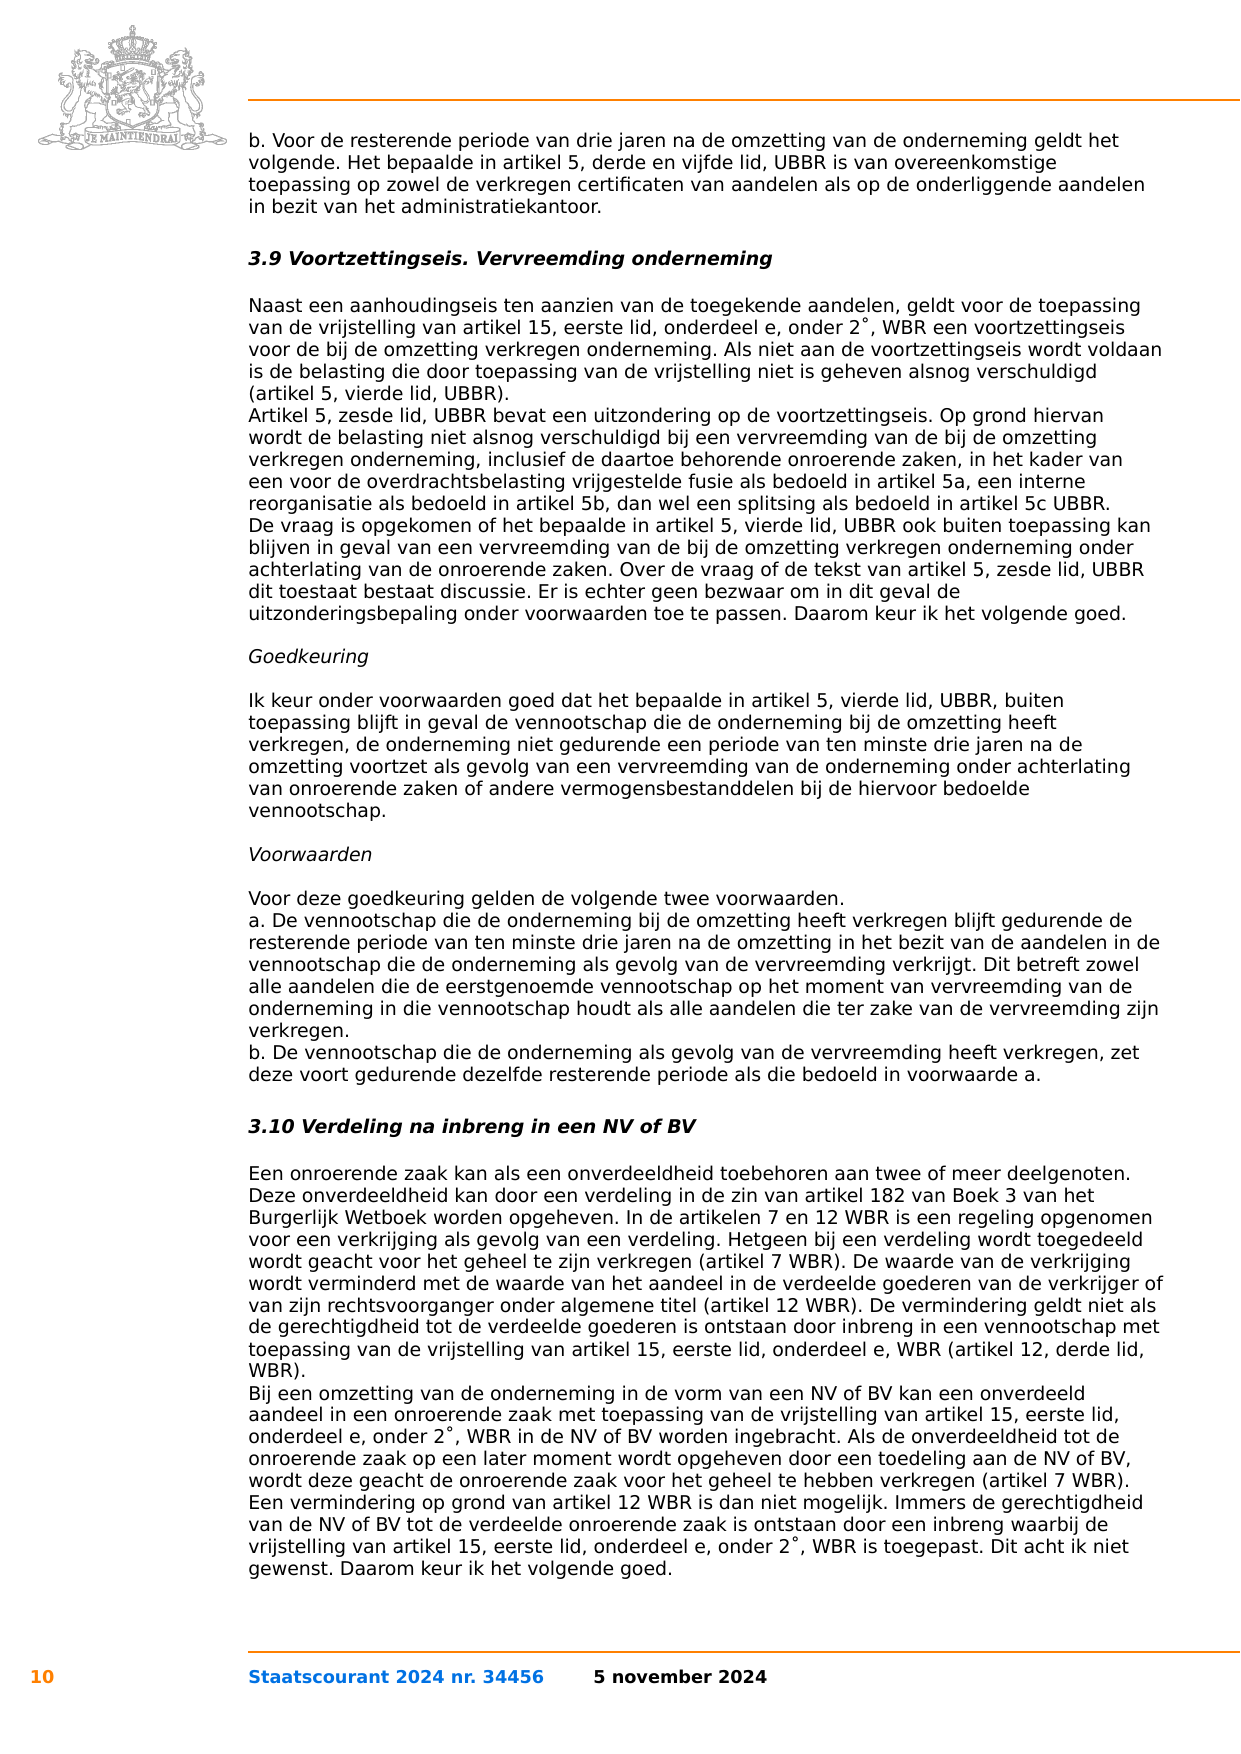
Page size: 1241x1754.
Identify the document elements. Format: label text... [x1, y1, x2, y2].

text b. Voor de resterende periode van drie jaren na de omzetting van de onderneming geldt het volgende. Het bepaalde in artikel 5, derde en vijfde lid, UBBR is van overeenkomstige toepassing op zowel de verkregen certificaten van aandelen als op de onderliggende aandelen in bezit van het administratiekantoor. [248, 130, 1163, 218]
text Een onroerende zaak kan als een onverdeeldheid toebehoren aan twee of meer deelgenoten. Deze onverdeeldheid kan door een verdeling in de zin van artikel 182 van Boek 3 van het Burgerlijk Wetboek worden opgeheven. In de artikelen 7 en 12 WBR is een regeling opgenomen voor een verkrijging als gevolg van een verdeling. Hetgeen bij een verdeling wordt toegedeeld wordt geacht voor het geheel te zijn verkregen (artikel 7 WBR). De waarde van de verkrijging wordt verminderd met de waarde van het aandeel in de verdeelde goederen van de verkrijger of van zijn rechtsvoorganger onder algemene titel (artikel 12 WBR). De vermindering geldt niet als de gerechtigdheid tot de verdeelde goederen is ontstaan door inbreng in een vennootschap met toepassing van de vrijstelling van artikel 15, eerste lid, onderdeel e, WBR (artikel 12, derde lid, WBR). [248, 1163, 1163, 1382]
picture [38, 25, 227, 150]
subtitle 3.9 Voortzettingseis. Vervreemding onderneming [248, 248, 1163, 270]
text b. De vennootschap die de onderneming als gevolg van de vervreemding heeft verkregen, zet deze voort gedurende dezelfde resterende periode als die bedoeld in voorwaarde a. [248, 1042, 1163, 1086]
text Naast een aanhoudingseis ten aanzien van de toegekende aandelen, geldt voor de toepassing van de vrijstelling van artikel 15, eerste lid, onderdeel e, onder 2˚, WBR een voortzettingseis voor de bij de omzetting verkregen onderneming. Als niet aan de voortzettingseis wordt voldaan is de belasting die door toepassing van de vrijstelling niet is geheven alsnog verschuldigd (artikel 5, vierde lid, UBBR). [248, 295, 1163, 405]
text Ik keur onder voorwaarden goed dat het bepaalde in artikel 5, vierde lid, UBBR, buiten toepassing blijft in geval de vennootschap die de onderneming bij de omzetting heeft verkregen, de onderneming niet gedurende een periode van ten minste drie jaren na de omzetting voortzet als gevolg van een vervreemding van de onderneming onder achterlating van onroerende zaken of andere vermogensbestanddelen bij de hiervoor bedoelde vennootschap. [248, 690, 1163, 822]
text De vraag is opgekomen of het bepaalde in artikel 5, vierde lid, UBBR ook buiten toepassing kan blijven in geval van een vervreemding van de bij de omzetting verkregen onderneming onder achterlating van de onroerende zaken. Over de vraag of de tekst van artikel 5, zesde lid, UBBR dit toestaat bestaat discussie. Er is echter geen bezwaar om in dit geval de uitzonderingsbepaling onder voorwaarden toe te passen. Daarom keur ik het volgende goed. [248, 514, 1163, 624]
text Artikel 5, zesde lid, UBBR bevat een uitzondering op de voortzettingseis. Op grond hiervan wordt de belasting niet alsnog verschuldigd bij een vervreemding van de bij de omzetting verkregen onderneming, inclusief de daartoe behorende onroerende zaken, in het kader van een voor de overdrachtsbelasting vrijgestelde fusie als bedoeld in artikel 5a, een interne reorganisatie als bedoeld in artikel 5b, dan wel een splitsing als bedoeld in artikel 5c UBBR. [248, 405, 1163, 514]
text a. De vennootschap die de onderneming bij de omzetting heeft verkregen blijft gedurende de resterende periode van ten minste drie jaren na de omzetting in het bezit van de aandelen in de vennootschap die de onderneming als gevolg van de vervreemding verkrijgt. Dit betreft zowel alle aandelen die de eerstgenoemde vennootschap op het moment van vervreemding van de onderneming in die vennootschap houdt als alle aandelen die ter zake van de vervreemding zijn verkregen. [248, 910, 1163, 1042]
text Bij een omzetting van de onderneming in de vorm van een NV of BV kan een onverdeeld aandeel in een onroerende zaak met toepassing van de vrijstelling van artikel 15, eerste lid, onderdeel e, onder 2˚, WBR in de NV of BV worden ingebracht. Als de onverdeeldheid tot de onroerende zaak op een later moment wordt opgeheven door een toedeling aan de NV of BV, wordt deze geacht de onroerende zaak voor het geheel te hebben verkregen (artikel 7 WBR). Een vermindering op grond van artikel 12 WBR is dan niet mogelijk. Immers de gerechtigdheid van de NV of BV tot de verdeelde onroerende zaak is ontstaan door een inbreng waarbij de vrijstelling van artikel 15, eerste lid, onderdeel e, onder 2˚, WBR is toegepast. Dit acht ik niet gewenst. Daarom keur ik het volgende goed. [248, 1382, 1163, 1580]
subtitle Voorwaarden [248, 844, 1163, 866]
subtitle 3.10 Verdeling na inbreng in een NV of BV [248, 1116, 1163, 1138]
text Voor deze goedkeuring gelden de volgende twee voorwaarden. [248, 888, 1163, 910]
subtitle Goedkeuring [248, 646, 1163, 668]
